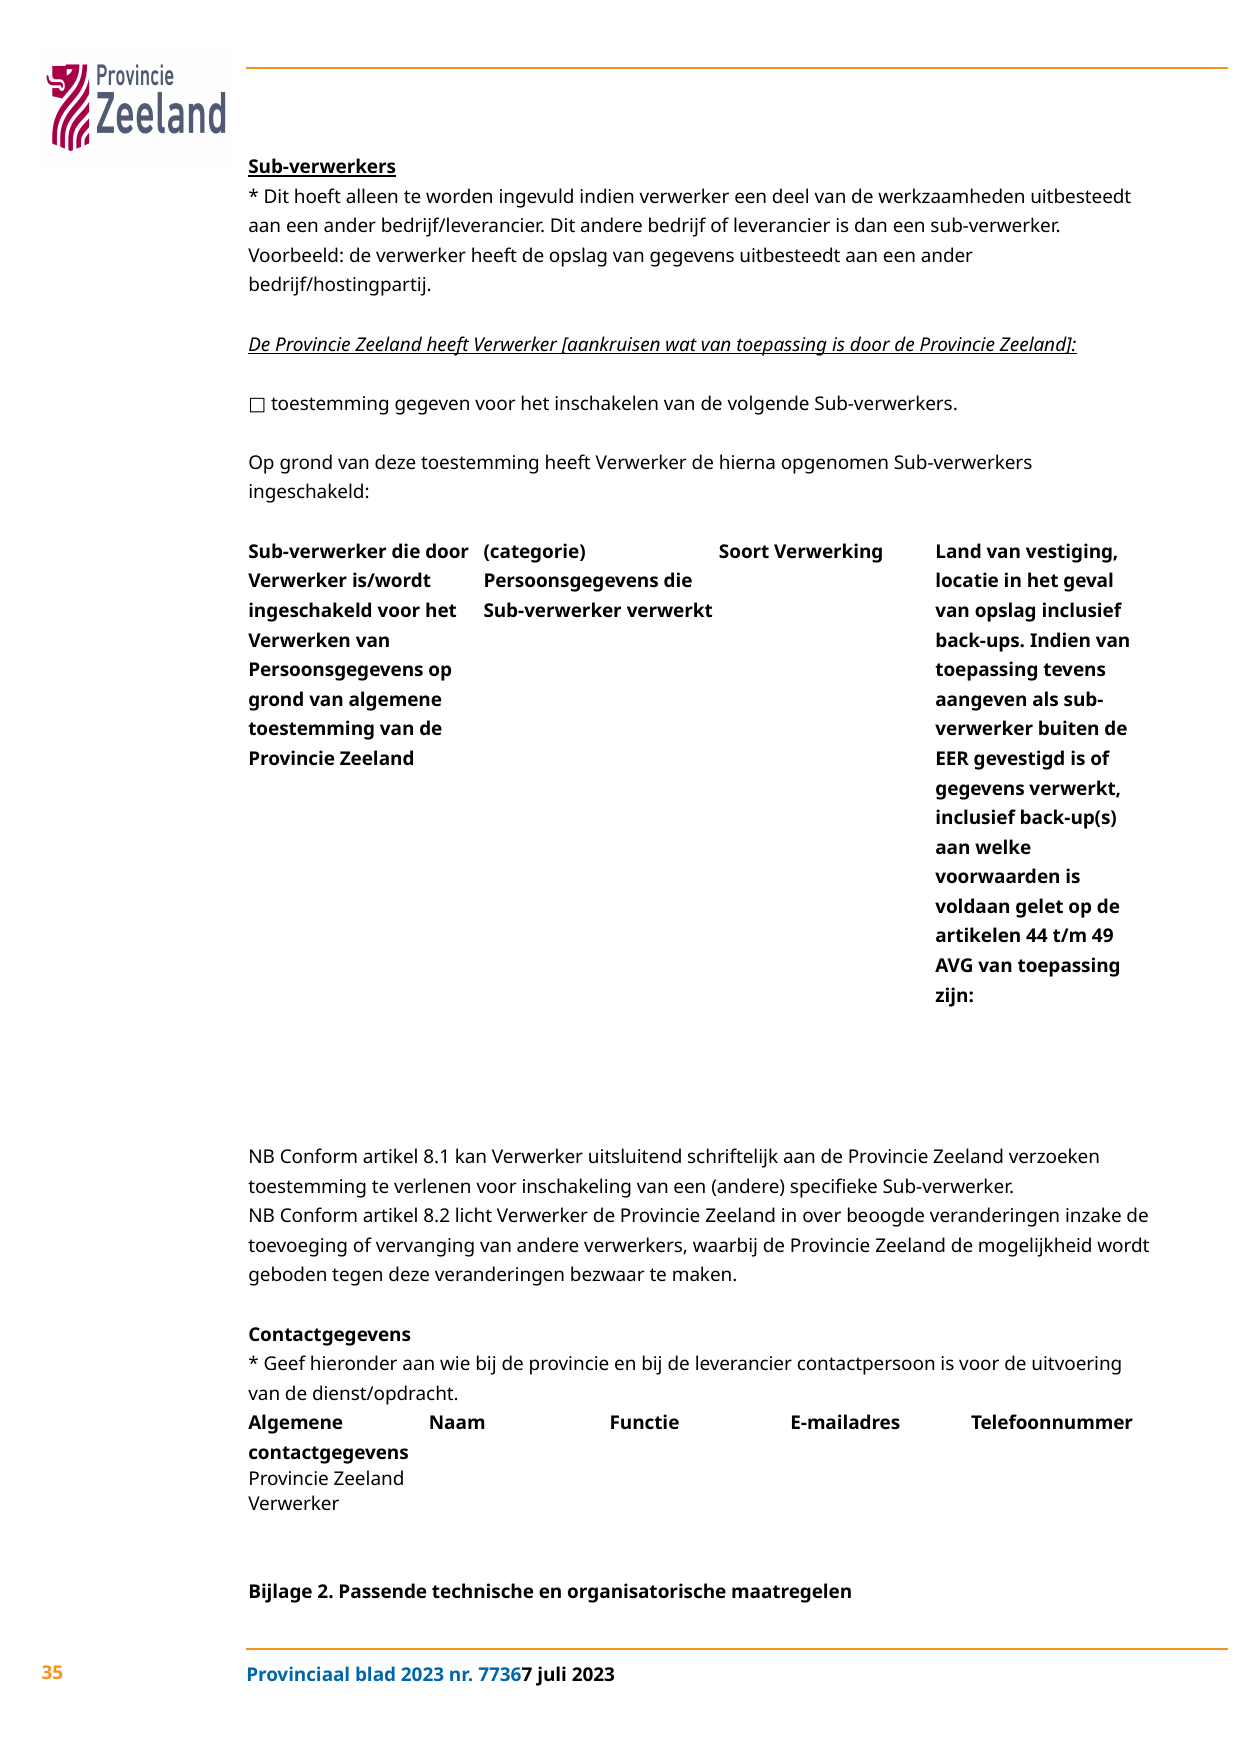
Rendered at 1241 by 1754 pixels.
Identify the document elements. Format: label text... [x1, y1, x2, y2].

table_cell [248, 1085, 483, 1110]
table_cell Provincie Zeeland [248, 1465, 429, 1491]
table_cell [719, 1085, 935, 1110]
table_cell [248, 1033, 483, 1059]
table_cell [790, 1491, 971, 1516]
table_header Sub-verwerker die door Verwerker is/wordt ingeschakeld voor het Verwerken van Persoonsgegevens op grond van algemene toestemming van de Provincie Zeeland [248, 538, 483, 1007]
table_cell [248, 1008, 483, 1033]
table_header Soort Verwerking [719, 538, 935, 1007]
table_header (categorie) Persoonsgegevens die Sub-verwerker verwerkt [483, 538, 719, 1007]
table_cell [935, 1059, 1152, 1085]
table_cell [719, 1059, 935, 1085]
table_cell [609, 1465, 790, 1491]
table_cell [935, 1008, 1152, 1033]
text Sub-verwerkers [248, 153, 1152, 179]
table_cell [971, 1491, 1152, 1516]
table_cell [248, 95, 549, 121]
table_header Telefoonnummer [971, 1410, 1152, 1465]
table_header Naam [429, 1410, 609, 1465]
table_cell [483, 1008, 719, 1033]
table_cell [790, 1465, 971, 1491]
table_cell Verwerker [248, 1491, 429, 1516]
text Bijlage 2. Passende technische en organisatorische maatregelen [248, 1579, 1152, 1604]
table_cell [971, 1465, 1152, 1491]
table_header Algemene contactgegevens [248, 1410, 429, 1465]
text De Provincie Zeeland heeft Verwerker [aankruisen wat van toepassing is door de Provincie Zeeland]: [248, 331, 1152, 357]
table_cell [483, 1085, 719, 1110]
table_cell [483, 1059, 719, 1085]
text * Geef hieronder aan wie bij de provincie en bij de leverancier contactpersoon is voor de uitvoering van de dienst/opdracht. [248, 1350, 1152, 1406]
table_cell [719, 1008, 935, 1033]
table_cell [549, 95, 850, 121]
table_header Functie [609, 1410, 790, 1465]
table_cell [248, 1059, 483, 1085]
text □ toestemming gegeven voor het inschakelen van de volgende Sub-verwerkers. [248, 390, 1152, 416]
text * Dit hoeft alleen te worden ingevuld indien verwerker een deel van de werkzaamheden uitbesteedt aan een ander bedrijf/leverancier. Dit andere bedrijf of leverancier is dan een sub-verwerker. Voorbeeld: de verwerker heeft de opslag van gegevens uitbesteedt aan een ander bedrijf/hostingpartij. [248, 183, 1152, 297]
table_cell [609, 1491, 790, 1516]
text Contactgegevens [248, 1321, 1152, 1346]
table_header Land van vestiging, locatie in het geval van opslag inclusief back-ups. Indien van toepassing tevens aangeven als sub-verwerker buiten de EER gevestigd is of gegevens verwerkt, inclusief back-up(s) aan welke voorwaarden is voldaan gelet op de artikelen 44 t/m 49 AVG van toepassing zijn: [935, 538, 1152, 1007]
table_cell [935, 1033, 1152, 1059]
picture [41, 47, 231, 172]
table_cell [483, 1033, 719, 1059]
table_cell [719, 1033, 935, 1059]
text NB Conform artikel 8.1 kan Verwerker uitsluitend schriftelijk aan de Provincie Zeeland verzoeken toestemming te verlenen voor inschakeling van een (andere) specifieke Sub-verwerker. [248, 1143, 1152, 1198]
table_cell [429, 1491, 609, 1516]
table_cell [850, 95, 1152, 121]
table_header E-mailadres [790, 1410, 971, 1465]
table_cell [429, 1465, 609, 1491]
text NB Conform artikel 8.2 licht Verwerker de Provincie Zeeland in over beoogde veranderingen inzake de toevoeging of vervanging van andere verwerkers, waarbij de Provincie Zeeland de mogelijkheid wordt geboden tegen deze veranderingen bezwaar te maken. [248, 1202, 1152, 1287]
text Op grond van deze toestemming heeft Verwerker de hierna opgenomen Sub-verwerkers ingeschakeld: [248, 449, 1152, 504]
table_cell [935, 1085, 1152, 1110]
